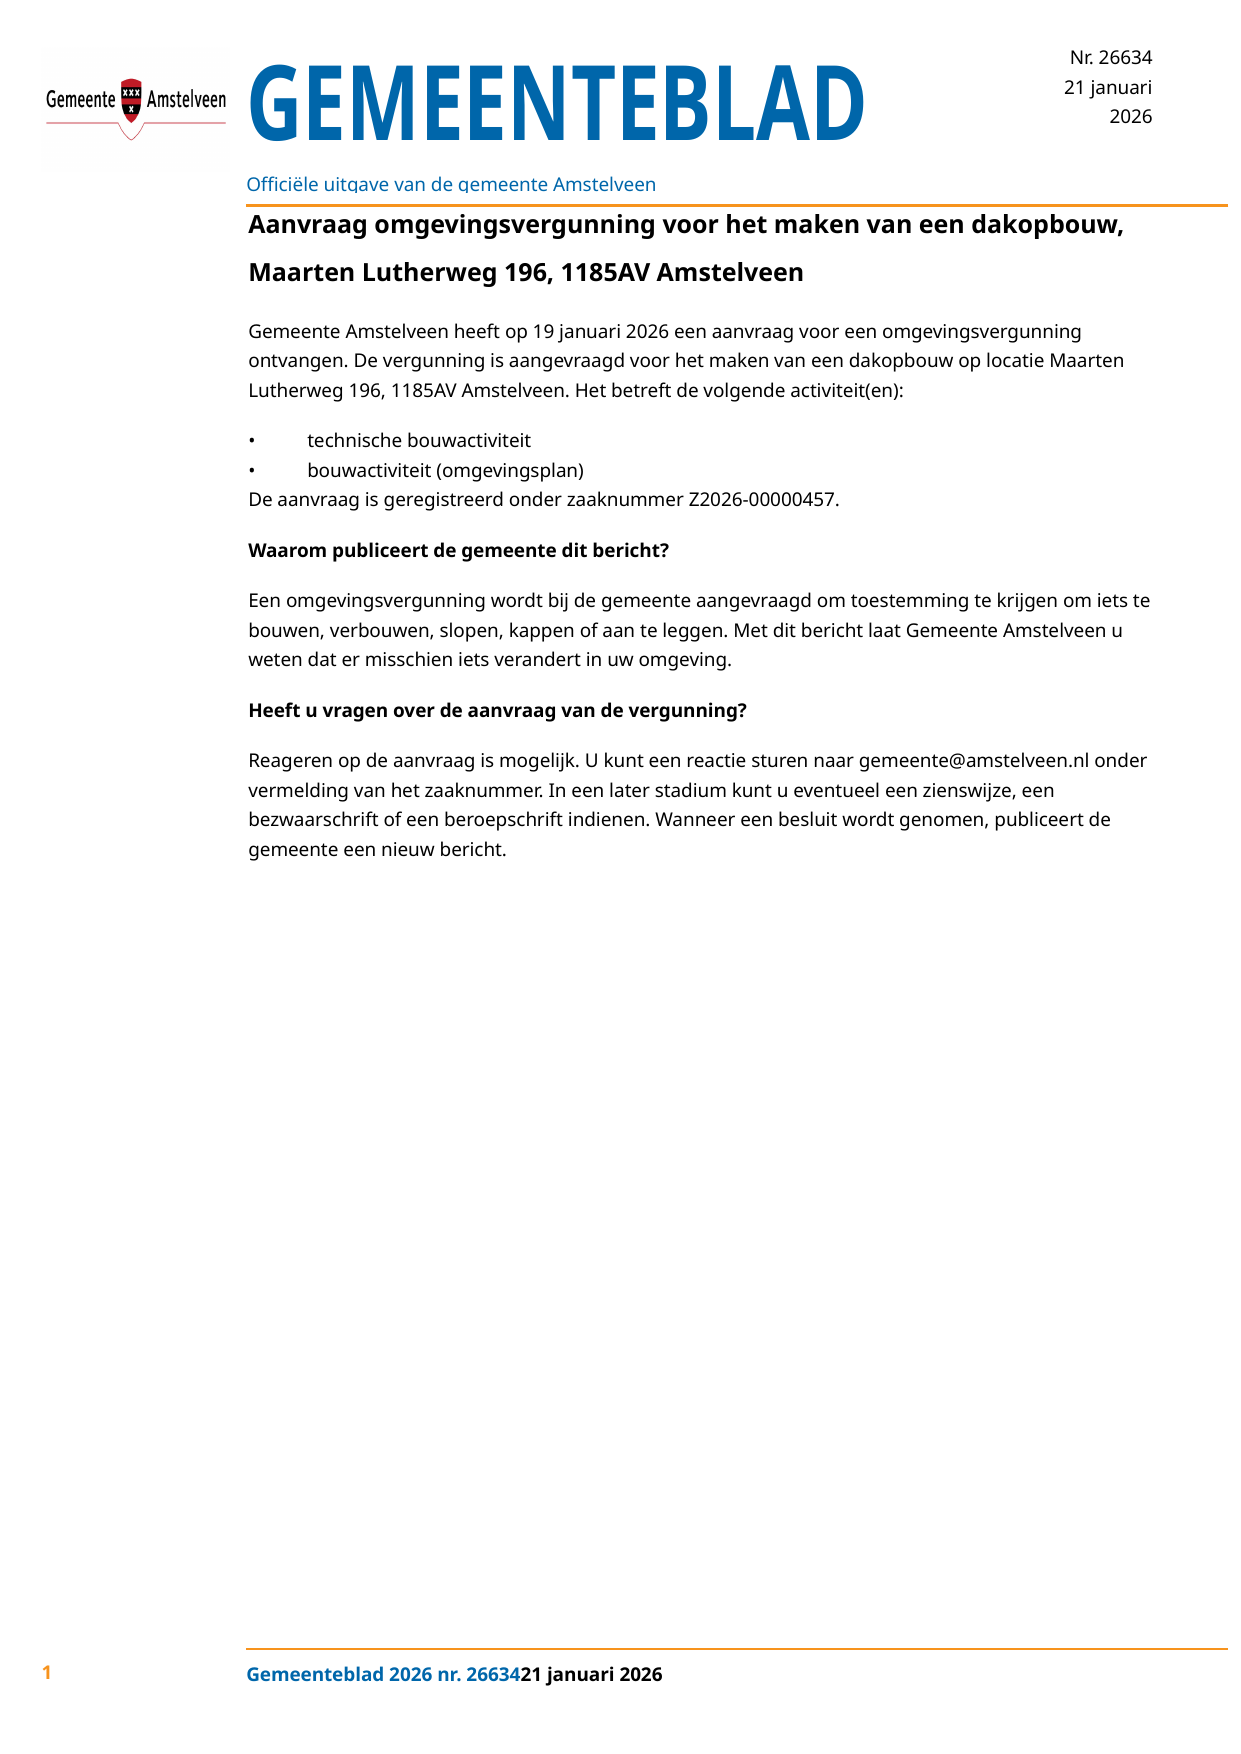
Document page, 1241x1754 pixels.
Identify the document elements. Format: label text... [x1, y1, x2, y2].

text Aanvraag omgevingsvergunning voor het maken van een dakopbouw, Maarten Lutherweg 196, 1185AV Amstelveen [248, 207, 1152, 288]
text Waarom publiceert de gemeente dit bericht? [248, 537, 1152, 563]
picture [41, 47, 231, 172]
text De aanvraag is geregistreerd onder zaaknummer Z2026-00000457. [248, 487, 1152, 512]
list bouwactiviteit (omgevingsplan) [248, 457, 1152, 483]
text Een omgevingsvergunning wordt bij de gemeente aangevraagd om toestemming te krijgen om iets te bouwen, verbouwen, slopen, kappen of aan te leggen. Met dit bericht laat Gemeente Amstelveen u weten dat er misschien iets verandert in uw omgeving. [248, 587, 1152, 672]
text Heeft u vragen over de aanvraag van de vergunning? [248, 697, 1152, 723]
list technische bouwactiviteit [248, 427, 1152, 453]
text Reageren op de aanvraag is mogelijk. U kunt een reactie sturen naar gemeente@amstelveen.nl onder vermelding van het zaaknummer. In een later stadium kunt u eventueel een zienswijze, een bezwaarschrift of een beroepschrift indienen. Wanneer een besluit wordt genomen, publiceert de gemeente een nieuw bericht. [248, 747, 1152, 862]
text Gemeente Amstelveen heeft op 19 januari 2026 een aanvraag voor een omgevingsvergunning ontvangen. De vergunning is aangevraagd voor het maken van een dakopbouw op locatie Maarten Lutherweg 196, 1185AV Amstelveen. Het betreft de volgende activiteit(en): [248, 318, 1152, 403]
